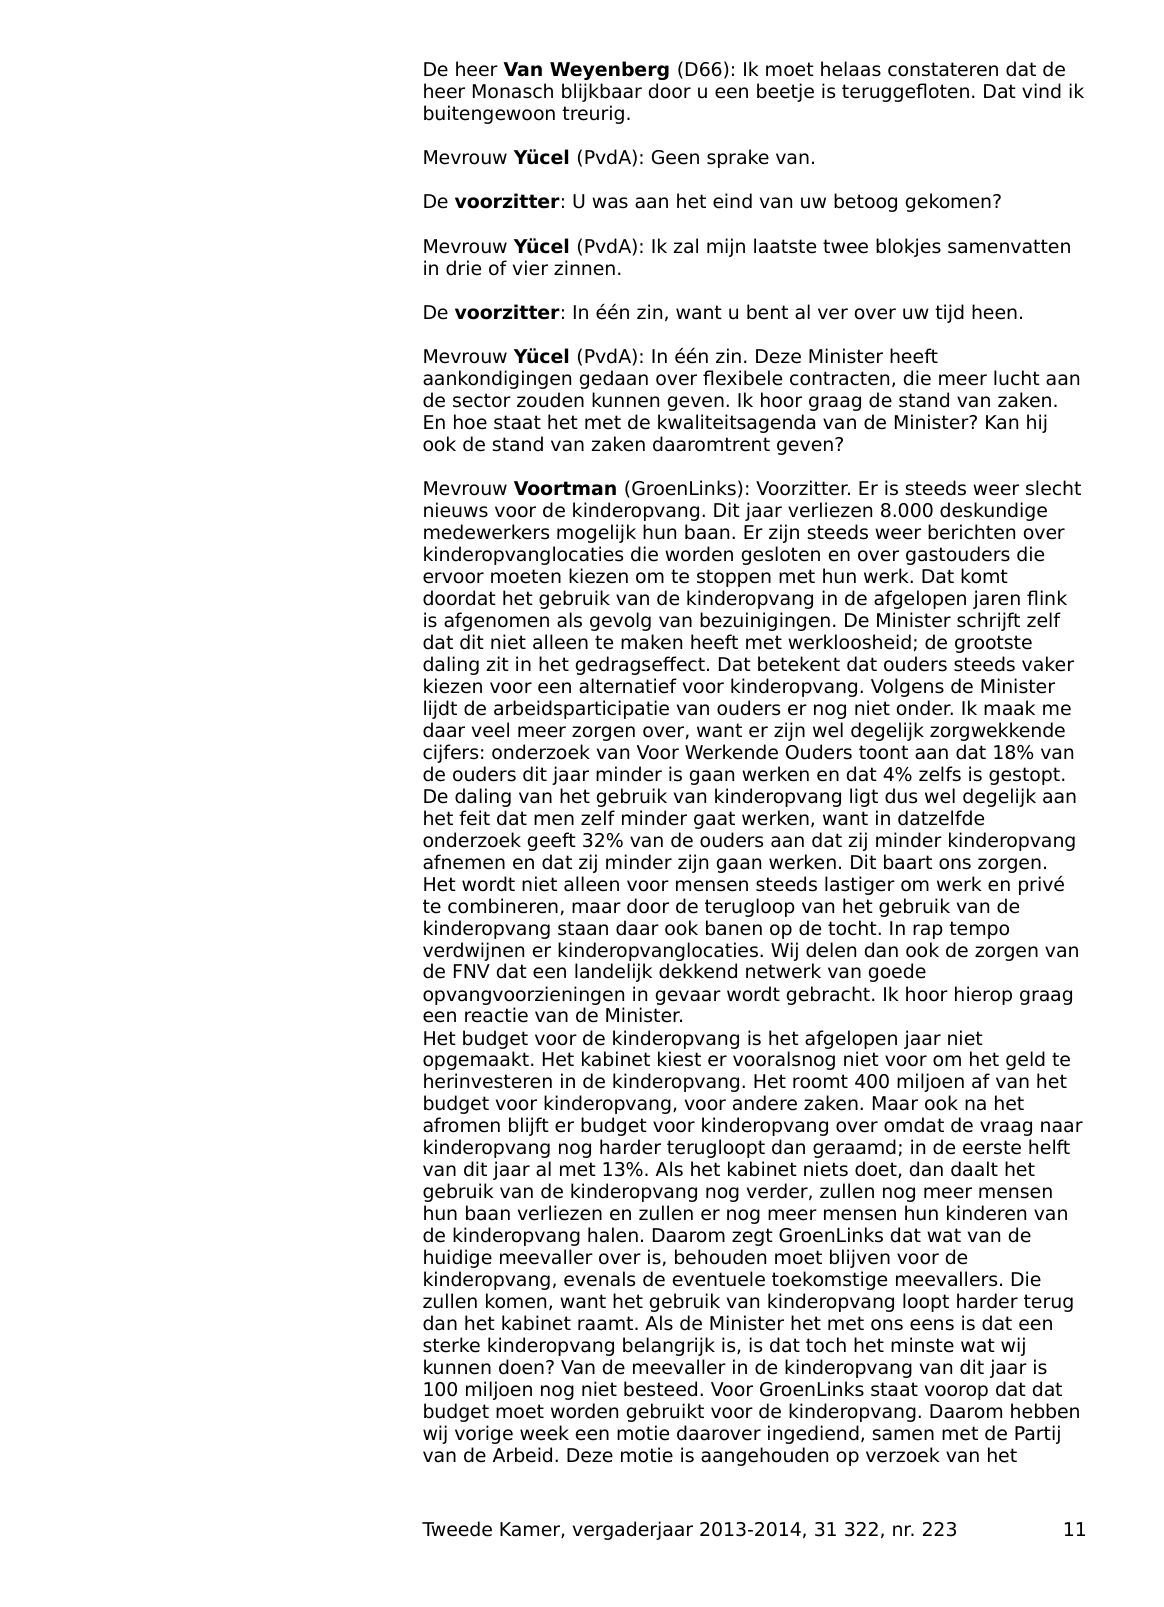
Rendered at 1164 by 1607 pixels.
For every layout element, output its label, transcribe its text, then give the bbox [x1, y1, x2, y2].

text Mevrouw Voortman (GroenLinks): Voorzitter. Er is steeds weer slecht nieuws voor de kinderopvang. Dit jaar verliezen 8.000 deskundige medewerkers mogelijk hun baan. Er zijn steeds weer berichten over kinderopvanglocaties die worden gesloten en over gastouders die ervoor moeten kiezen om te stoppen met hun werk. Dat komt doordat het gebruik van de kinderopvang in de afgelopen jaren flink is afgenomen als gevolg van bezuinigingen. De Minister schrijft zelf dat dit niet alleen te maken heeft met werkloosheid; de grootste daling zit in het gedragseffect. Dat betekent dat ouders steeds vaker kiezen voor een alternatief voor kinderopvang. Volgens de Minister lijdt de arbeidsparticipatie van ouders er nog niet onder. Ik maak me daar veel meer zorgen over, want er zijn wel degelijk zorgwekkende cijfers: onderzoek van Voor Werkende Ouders toont aan dat 18% van de ouders dit jaar minder is gaan werken en dat 4% zelfs is gestopt. De daling van het gebruik van kinderopvang ligt dus wel degelijk aan het feit dat men zelf minder gaat werken, want in datzelfde onderzoek geeft 32% van de ouders aan dat zij minder kinderopvang afnemen en dat zij minder zijn gaan werken. Dit baart ons zorgen. Het wordt niet alleen voor mensen steeds lastiger om werk en privé te combineren, maar door de terugloop van het gebruik van de kinderopvang staan daar ook banen op de tocht. In rap tempo verdwijnen er kinderopvanglocaties. Wij delen dan ook de zorgen van de FNV dat een landelijk dekkend netwerk van goede opvangvoorzieningen in gevaar wordt gebracht. Ik hoor hierop graag een reactie van de Minister. [422, 478, 1087, 1027]
text Mevrouw Yücel (PvdA): Geen sprake van. [422, 147, 1087, 169]
text De voorzitter: In één zin, want u bent al ver over uw tijd heen. [422, 302, 1087, 324]
text Mevrouw Yücel (PvdA): Ik zal mijn laatste twee blokjes samenvatten in drie of vier zinnen. [422, 236, 1087, 279]
text De voorzitter: U was aan het eind van uw betoog gekomen? [422, 191, 1087, 213]
text Het budget voor de kinderopvang is het afgelopen jaar niet opgemaakt. Het kabinet kiest er vooralsnog niet voor om het geld te herinvesteren in de kinderopvang. Het roomt 400 miljoen af van het budget voor kinderopvang, voor andere zaken. Maar ook na het afromen blijft er budget voor kinderopvang over omdat de vraag naar kinderopvang nog harder terugloopt dan geraamd; in de eerste helft van dit jaar al met 13%. Als het kabinet niets doet, dan daalt het gebruik van de kinderopvang nog verder, zullen nog meer mensen hun baan verliezen en zullen er nog meer mensen hun kinderen van de kinderopvang halen. Daarom zegt GroenLinks dat wat van de huidige meevaller over is, behouden moet blijven voor de kinderopvang, evenals de eventuele toekomstige meevallers. Die zullen komen, want het gebruik van kinderopvang loopt harder terug dan het kabinet raamt. Als de Minister het met ons eens is dat een sterke kinderopvang belangrijk is, is dat toch het minste wat wij kunnen doen? Van de meevaller in de kinderopvang van dit jaar is 100 miljoen nog niet besteed. Voor GroenLinks staat voorop dat dat budget moet worden gebruikt voor de kinderopvang. Daarom hebben wij vorige week een motie daarover ingediend, samen met de Partij van de Arbeid. Deze motie is aangehouden op verzoek van het [422, 1027, 1087, 1467]
text De heer Van Weyenberg (D66): Ik moet helaas constateren dat de heer Monasch blijkbaar door u een beetje is teruggefloten. Dat vind ik buitengewoon treurig. [422, 59, 1087, 125]
text Mevrouw Yücel (PvdA): In één zin. Deze Minister heeft aankondigingen gedaan over flexibele contracten, die meer lucht aan de sector zouden kunnen geven. Ik hoor graag de stand van zaken. En hoe staat het met de kwaliteitsagenda van de Minister? Kan hij ook de stand van zaken daaromtrent geven? [422, 346, 1087, 456]
